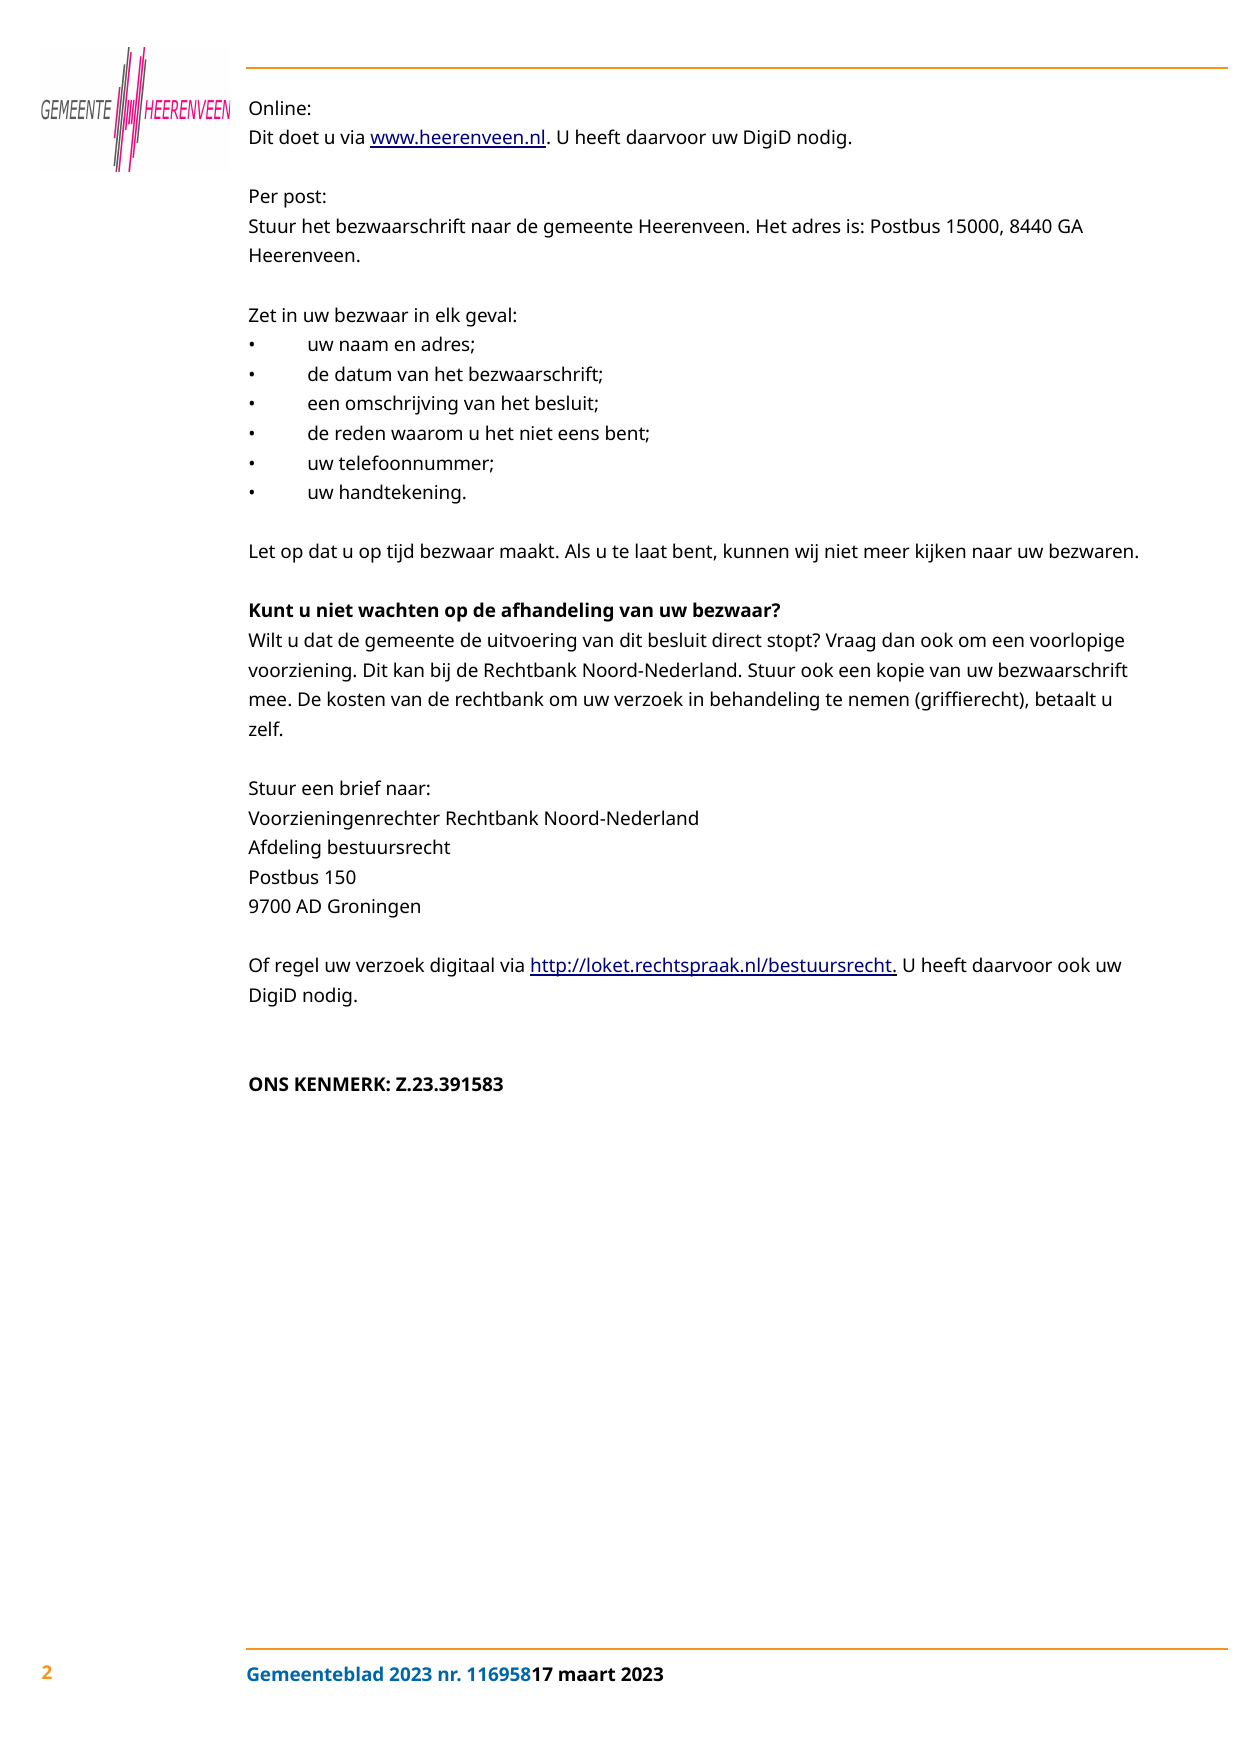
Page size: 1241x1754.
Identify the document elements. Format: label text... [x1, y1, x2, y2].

picture [41, 47, 231, 172]
text Postbus 150 [248, 864, 1152, 890]
list uw telefoonnummer; [248, 450, 1152, 476]
text Afdeling bestuursrecht [248, 834, 1152, 860]
list uw handtekening. [248, 479, 1152, 505]
text Online: [248, 95, 1152, 121]
text 9700 AD Groningen [248, 893, 1152, 919]
text Voorzieningenrechter Rechtbank Noord-Nederland [248, 805, 1152, 831]
text Dit doet u via www.heerenveen.nl. U heeft daarvoor uw DigiD nodig. [248, 124, 1152, 150]
text Stuur een brief naar: [248, 775, 1152, 801]
text Let op dat u op tijd bezwaar maakt. Als u te laat bent, kunnen wij niet meer kijken naar uw bezwaren. [248, 538, 1152, 564]
list de datum van het bezwaarschrift; [248, 361, 1152, 387]
text Per post: [248, 183, 1152, 209]
text Of regel uw verzoek digitaal via http://loket.rechtspraak.nl/bestuursrecht. U heeft daarvoor ook uw DigiD nodig. [248, 953, 1152, 1008]
text Stuur het bezwaarschrift naar de gemeente Heerenveen. Het adres is: Postbus 15000, 8440 GA Heerenveen. [248, 213, 1152, 268]
text Kunt u niet wachten op de afhandeling van uw bezwaar? [248, 598, 1152, 623]
list de reden waarom u het niet eens bent; [248, 420, 1152, 446]
text ONS KENMERK: Z.23.391583 [248, 1071, 1152, 1097]
text Zet in uw bezwaar in elk geval: [248, 302, 1152, 328]
text Wilt u dat de gemeente de uitvoering van dit besluit direct stopt? Vraag dan ook om een voorlopige voorziening. Dit kan bij de Rechtbank Noord-Nederland. Stuur ook een kopie van uw bezwaarschrift mee. De kosten van de rechtbank om uw verzoek in behandeling te nemen (griffierecht), betaalt u zelf. [248, 627, 1152, 742]
list een omschrijving van het besluit; [248, 391, 1152, 416]
list uw naam en adres; [248, 331, 1152, 357]
